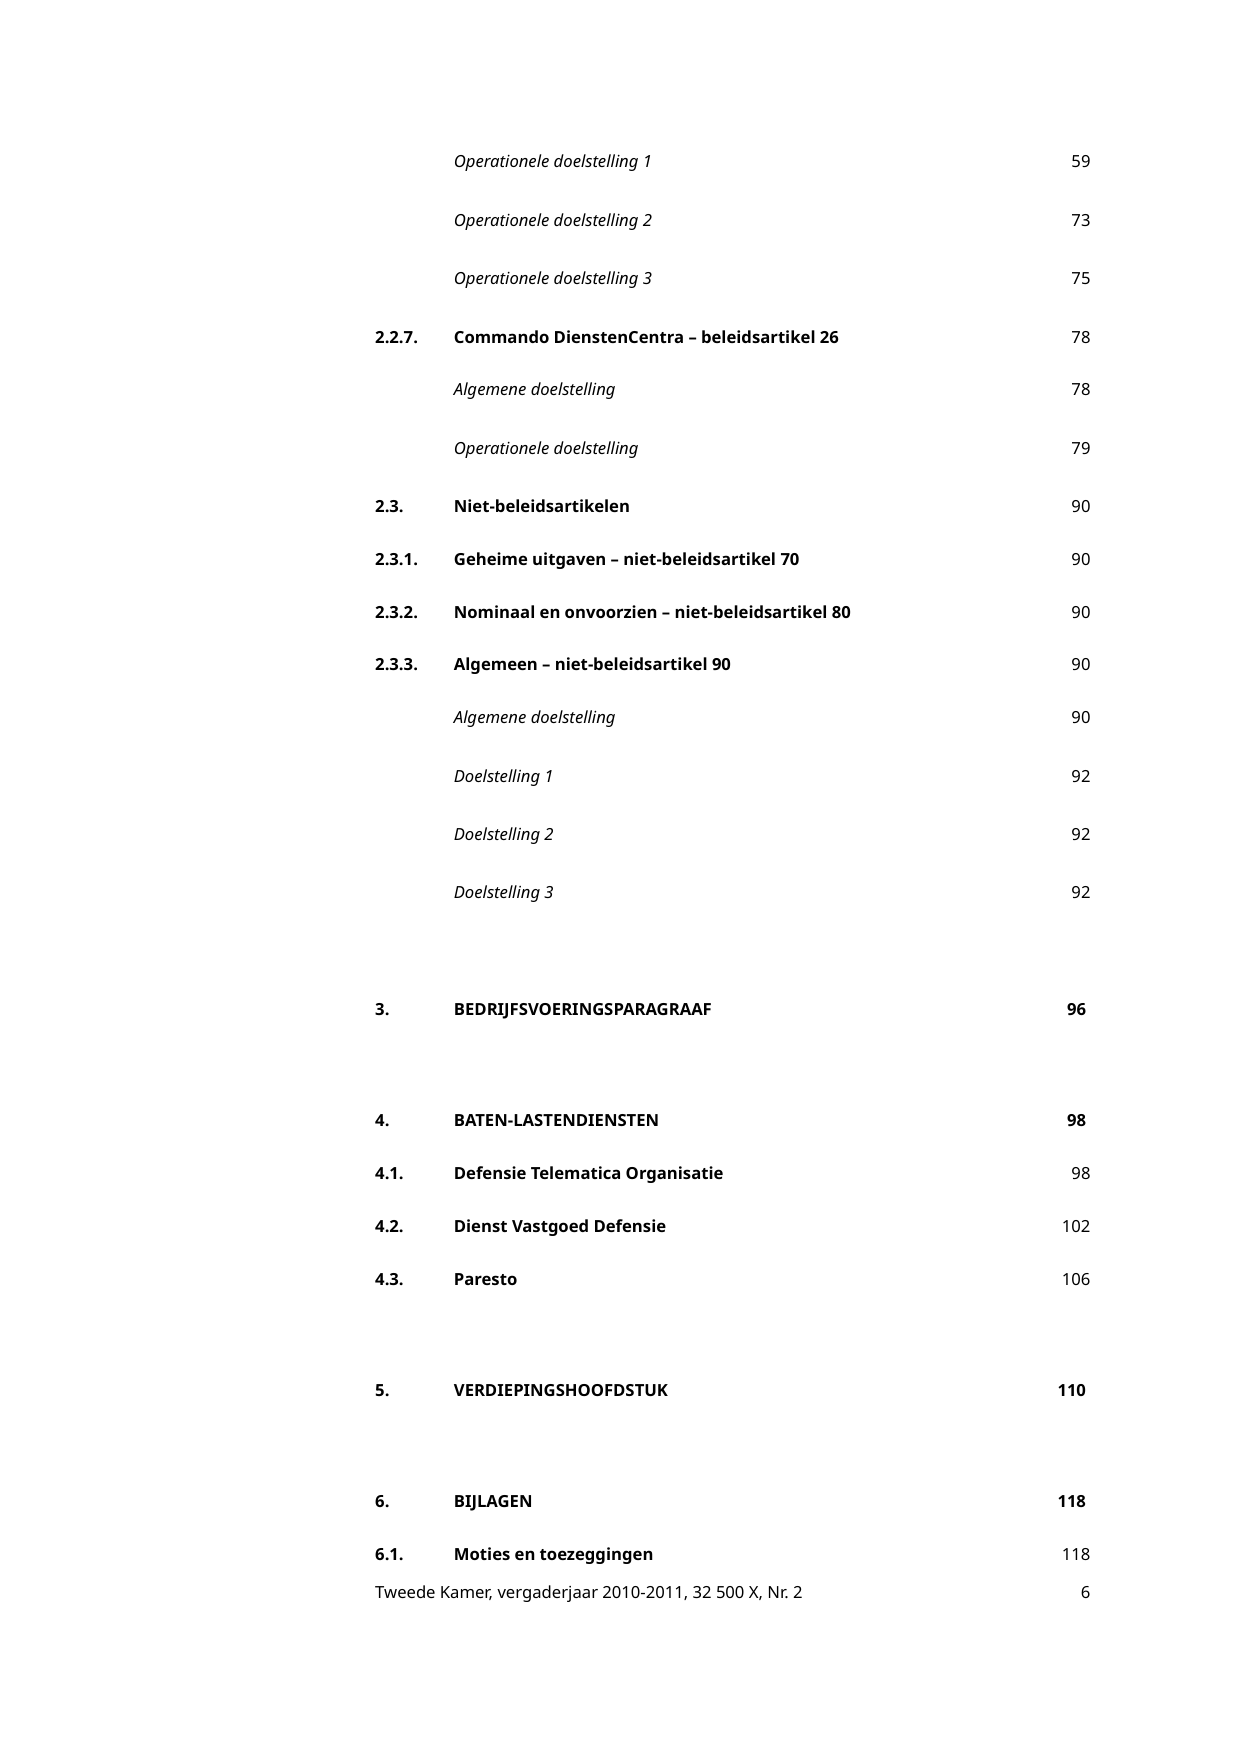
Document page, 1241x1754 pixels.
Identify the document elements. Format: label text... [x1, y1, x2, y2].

table_cell 2.3.2. [375, 600, 454, 653]
table_cell 6.1. [375, 1542, 454, 1565]
table_cell [1026, 1431, 1090, 1489]
table_cell Moties en toezeggingen [454, 1542, 1026, 1565]
table_cell Algemeen – niet-beleidsartikel 90 [454, 653, 1026, 706]
table_cell 90 [1026, 600, 1090, 653]
table_cell Algemene doelstelling [454, 378, 1026, 436]
table_cell 118 [1026, 1490, 1090, 1542]
table_cell Operationele doelstelling 3 [454, 267, 1026, 325]
table_cell 2.3.1. [375, 548, 454, 600]
table_cell Niet-beleidsartikelen [454, 495, 1026, 548]
table_cell [375, 823, 454, 881]
table_cell Operationele doelstelling 1 [454, 150, 1026, 208]
table_cell 3. [375, 998, 454, 1051]
table_cell [375, 436, 454, 495]
table_cell 2.3.3. [375, 653, 454, 706]
table_cell Doelstelling 1 [454, 764, 1026, 823]
table_cell 79 [1026, 436, 1090, 495]
table_cell 59 [1026, 150, 1090, 208]
table_cell [375, 267, 454, 325]
table_cell [1026, 940, 1090, 998]
table_cell Defensie Telematica Organisatie [454, 1162, 1026, 1214]
table_cell 6. [375, 1490, 454, 1542]
table_cell 90 [1026, 548, 1090, 600]
table_cell 90 [1026, 653, 1090, 706]
table_cell 4. [375, 1109, 454, 1162]
table_cell 73 [1026, 209, 1090, 267]
table_cell [375, 1431, 454, 1489]
table_cell [375, 1051, 454, 1109]
table_cell 4.1. [375, 1162, 454, 1214]
table_cell 4.2. [375, 1215, 454, 1267]
table_cell [375, 209, 454, 267]
table_cell BEDRIJFSVOERINGSPARAGRAAF [454, 998, 1026, 1051]
table_cell [1026, 1051, 1090, 1109]
table_cell Paresto [454, 1267, 1026, 1320]
table_cell 118 [1026, 1542, 1090, 1565]
table_cell [1026, 1320, 1090, 1378]
table_cell [454, 1051, 1026, 1109]
table_cell Dienst Vastgoed Defensie [454, 1215, 1026, 1267]
table_cell [454, 1320, 1026, 1378]
table_cell 90 [1026, 706, 1090, 764]
table_cell VERDIEPINGSHOOFDSTUK [454, 1378, 1026, 1431]
table_cell 75 [1026, 267, 1090, 325]
table_cell [375, 764, 454, 823]
table_cell Doelstelling 3 [454, 881, 1026, 939]
table_cell BATEN-LASTENDIENSTEN [454, 1109, 1026, 1162]
table_cell 92 [1026, 764, 1090, 823]
table_cell 98 [1026, 1162, 1090, 1214]
table_cell Operationele doelstelling [454, 436, 1026, 495]
table_cell 2.3. [375, 495, 454, 548]
table_cell Algemene doelstelling [454, 706, 1026, 764]
table_cell 98 [1026, 1109, 1090, 1162]
table_cell Geheime uitgaven – niet-beleidsartikel 70 [454, 548, 1026, 600]
table_cell 106 [1026, 1267, 1090, 1320]
table_cell [375, 378, 454, 436]
table_cell [375, 940, 454, 998]
table_cell 96 [1026, 998, 1090, 1051]
table_cell BIJLAGEN [454, 1490, 1026, 1542]
table_cell 92 [1026, 823, 1090, 881]
table_cell [454, 1431, 1026, 1489]
table_cell Commando DienstenCentra – beleidsartikel 26 [454, 325, 1026, 378]
table_cell [375, 706, 454, 764]
table_cell 78 [1026, 325, 1090, 378]
table_cell [375, 1320, 454, 1378]
table_cell Doelstelling 2 [454, 823, 1026, 881]
table_cell Operationele doelstelling 2 [454, 209, 1026, 267]
table_cell 4.3. [375, 1267, 454, 1320]
table_cell [454, 940, 1026, 998]
table_cell [375, 150, 454, 208]
table_cell [375, 881, 454, 939]
table_cell 2.2.7. [375, 325, 454, 378]
table_cell 5. [375, 1378, 454, 1431]
table_cell 90 [1026, 495, 1090, 548]
table_cell 92 [1026, 881, 1090, 939]
table_cell 110 [1026, 1378, 1090, 1431]
table_cell 78 [1026, 378, 1090, 436]
table_cell 102 [1026, 1215, 1090, 1267]
table_cell Nominaal en onvoorzien – niet-beleidsartikel 80 [454, 600, 1026, 653]
